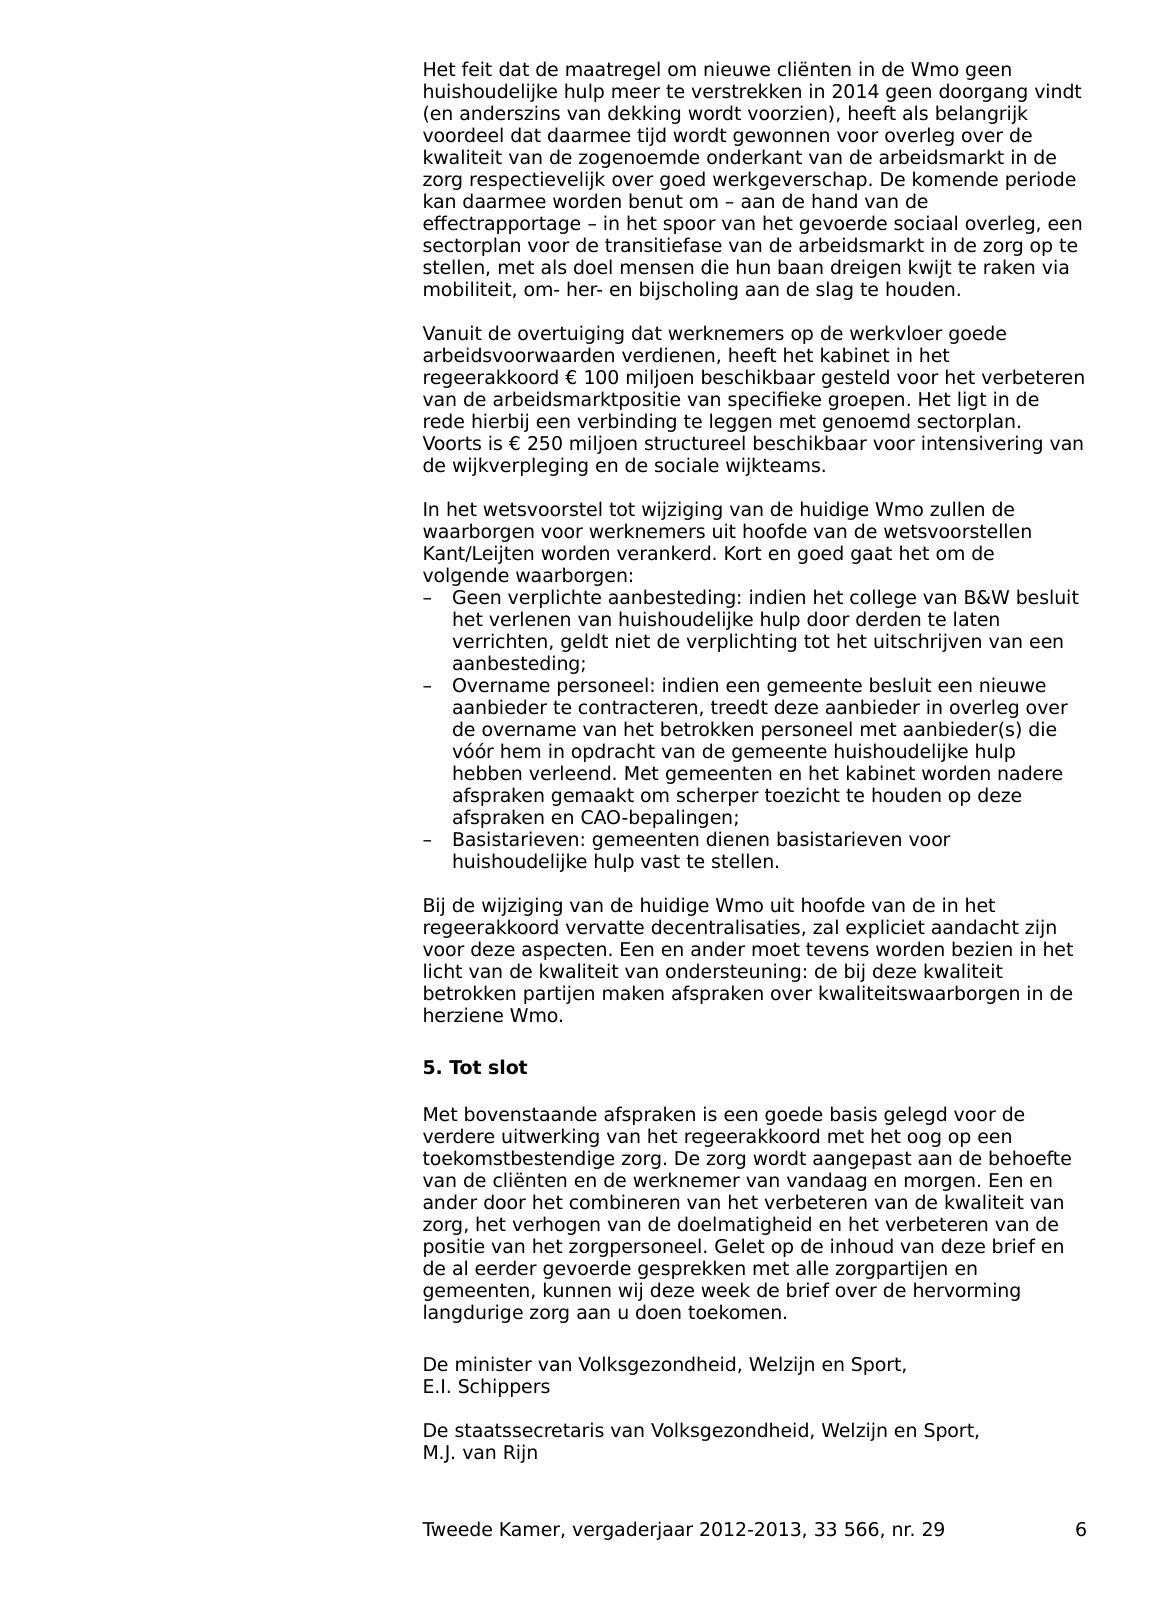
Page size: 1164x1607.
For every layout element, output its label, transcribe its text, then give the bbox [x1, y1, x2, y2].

text Met bovenstaande afspraken is een goede basis gelegd voor de verdere uitwerking van het regeerakkoord met het oog op een toekomstbestendige zorg. De zorg wordt aangepast aan de behoefte van de cliënten en de werknemer van vandaag en morgen. Een en ander door het combineren van het verbeteren van de kwaliteit van zorg, het verhogen van de doelmatigheid en het verbeteren van de positie van het zorgpersoneel. Gelet op de inhoud van deze brief en de al eerder gevoerde gesprekken met alle zorgpartijen en gemeenten, kunnen wij deze week de brief over de hervorming langdurige zorg aan u doen toekomen. [422, 1104, 1087, 1323]
text In het wetsvoorstel tot wijziging van de huidige Wmo zullen de waarborgen voor werknemers uit hoofde van de wetsvoorstellen Kant/Leijten worden verankerd. Kort en goed gaat het om de volgende waarborgen: [422, 499, 1087, 587]
text – Overname personeel: indien een gemeente besluit een nieuwe aanbieder te contracteren, treedt deze aanbieder in overleg over de overname van het betrokken personeel met aanbieder(s) die vóór hem in opdracht van de gemeente huishoudelijke hulp hebben verleend. Met gemeenten en het kabinet worden nadere afspraken gemaakt om scherper toezicht te houden op deze afspraken en CAO-bepalingen; [422, 675, 1087, 829]
text De minister van Volksgezondheid, Welzijn en Sport, E.I. Schippers [422, 1353, 1087, 1397]
text Vanuit de overtuiging dat werknemers op de werkvloer goede arbeidsvoorwaarden verdienen, heeft het kabinet in het regeerakkoord € 100 miljoen beschikbaar gesteld voor het verbeteren van de arbeidsmarktpositie van specifieke groepen. Het ligt in de rede hierbij een verbinding te leggen met genoemd sectorplan. Voorts is € 250 miljoen structureel beschikbaar voor intensivering van de wijkverpleging en de sociale wijkteams. [422, 323, 1087, 477]
text De staatssecretaris van Volksgezondheid, Welzijn en Sport, M.J. van Rijn [422, 1420, 1087, 1464]
text – Basistarieven: gemeenten dienen basistarieven voor huishoudelijke hulp vast te stellen. [422, 829, 1087, 873]
subtitle 5. Tot slot [422, 1057, 1087, 1079]
text – Geen verplichte aanbesteding: indien het college van B&W besluit het verlenen van huishoudelijke hulp door derden te laten verrichten, geldt niet de verplichting tot het uitschrijven van een aanbesteding; [422, 587, 1087, 675]
text Het feit dat de maatregel om nieuwe cliënten in de Wmo geen huishoudelijke hulp meer te verstrekken in 2014 geen doorgang vindt (en anderszins van dekking wordt voorzien), heeft als belangrijk voordeel dat daarmee tijd wordt gewonnen voor overleg over de kwaliteit van de zogenoemde onderkant van de arbeidsmarkt in de zorg respectievelijk over goed werkgeverschap. De komende periode kan daarmee worden benut om – aan de hand van de effectrapportage – in het spoor van het gevoerde sociaal overleg, een sectorplan voor de transitiefase van de arbeidsmarkt in de zorg op te stellen, met als doel mensen die hun baan dreigen kwijt te raken via mobiliteit, om- her- en bijscholing aan de slag te houden. [422, 59, 1087, 301]
text Bij de wijziging van de huidige Wmo uit hoofde van de in het regeerakkoord vervatte decentralisaties, zal expliciet aandacht zijn voor deze aspecten. Een en ander moet tevens worden bezien in het licht van de kwaliteit van ondersteuning: de bij deze kwaliteit betrokken partijen maken afspraken over kwaliteitswaarborgen in de herziene Wmo. [422, 895, 1087, 1027]
